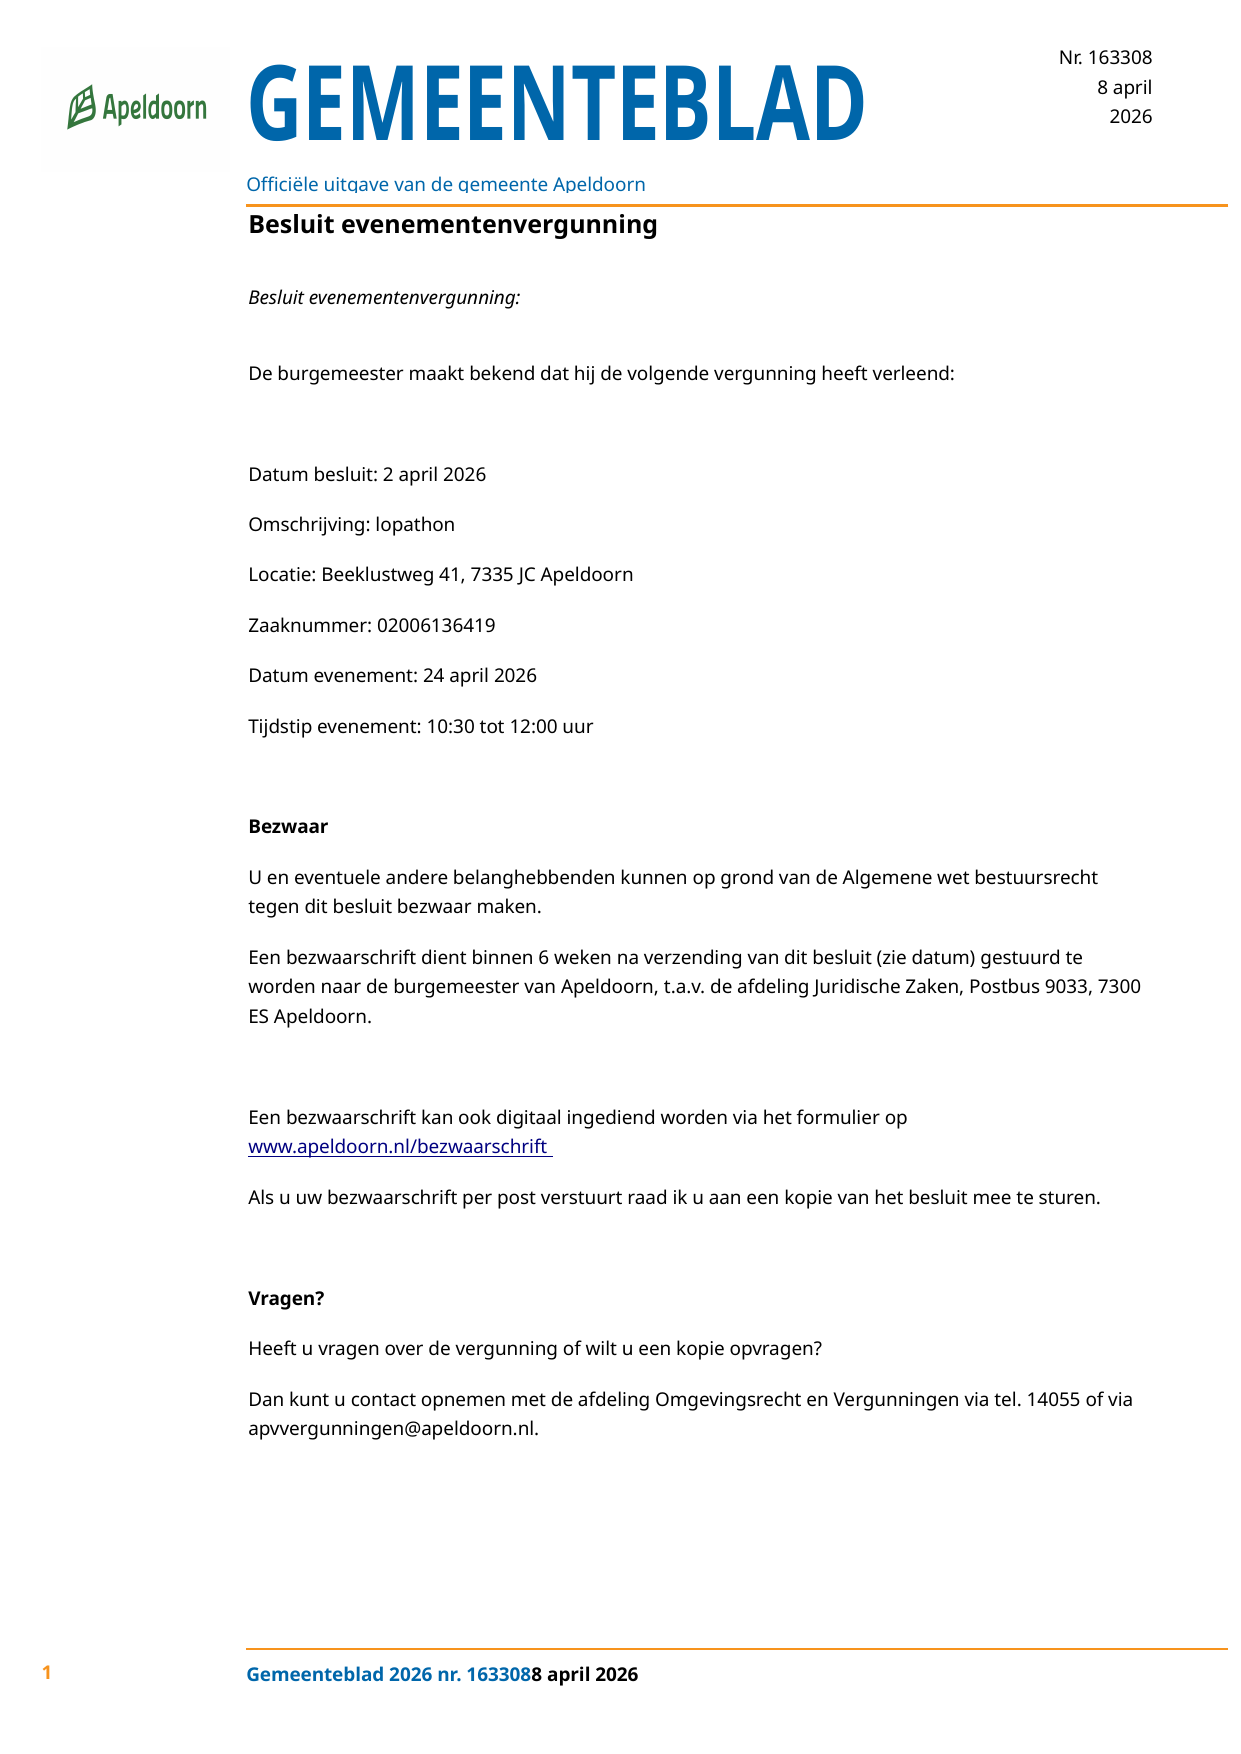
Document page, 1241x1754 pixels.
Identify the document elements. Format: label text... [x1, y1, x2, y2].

text Omschrijving: lopathon [248, 511, 1152, 537]
text Heeft u vragen over de vergunning of wilt u een kopie opvragen? [248, 1335, 1152, 1361]
text Een bezwaarschrift kan ook digitaal ingediend worden via het formulier op www.apeldoorn.nl/bezwaarschrift [248, 1104, 1152, 1159]
text Datum besluit: 2 april 2026 [248, 461, 1152, 487]
text Besluit evenementenvergunning: [248, 284, 1152, 309]
text U en eventuele andere belanghebbenden kunnen op grond van de Algemene wet bestuursrecht tegen dit besluit bezwaar maken. [248, 864, 1152, 919]
text Een bezwaarschrift dient binnen 6 weken na verzending van dit besluit (zie datum) gestuurd te worden naar de burgemeester van Apeldoorn, t.a.v. de afdeling Juridische Zaken, Postbus 9033, 7300 ES Apeldoorn. [248, 944, 1152, 1029]
text Zaaknummer: 02006136419 [248, 612, 1152, 638]
text Locatie: Beeklustweg 41, 7335 JC Apeldoorn [248, 562, 1152, 587]
text Vragen? [248, 1285, 1152, 1311]
text Tijdstip evenement: 10:30 tot 12:00 uur [248, 713, 1152, 739]
picture [41, 47, 231, 172]
text Als u uw bezwaarschrift per post verstuurt raad ik u aan een kopie van het besluit mee te sturen. [248, 1184, 1152, 1210]
text Besluit evenementenvergunning [248, 207, 1152, 241]
text De burgemeester maakt bekend dat hij de volgende vergunning heeft verleend: [248, 360, 1152, 386]
text Bezwaar [248, 814, 1152, 839]
text Dan kunt u contact opnemen met de afdeling Omgevingsrecht en Vergunningen via tel. 14055 of via apvvergunningen@apeldoorn.nl. [248, 1386, 1152, 1441]
text Datum evenement: 24 april 2026 [248, 662, 1152, 688]
